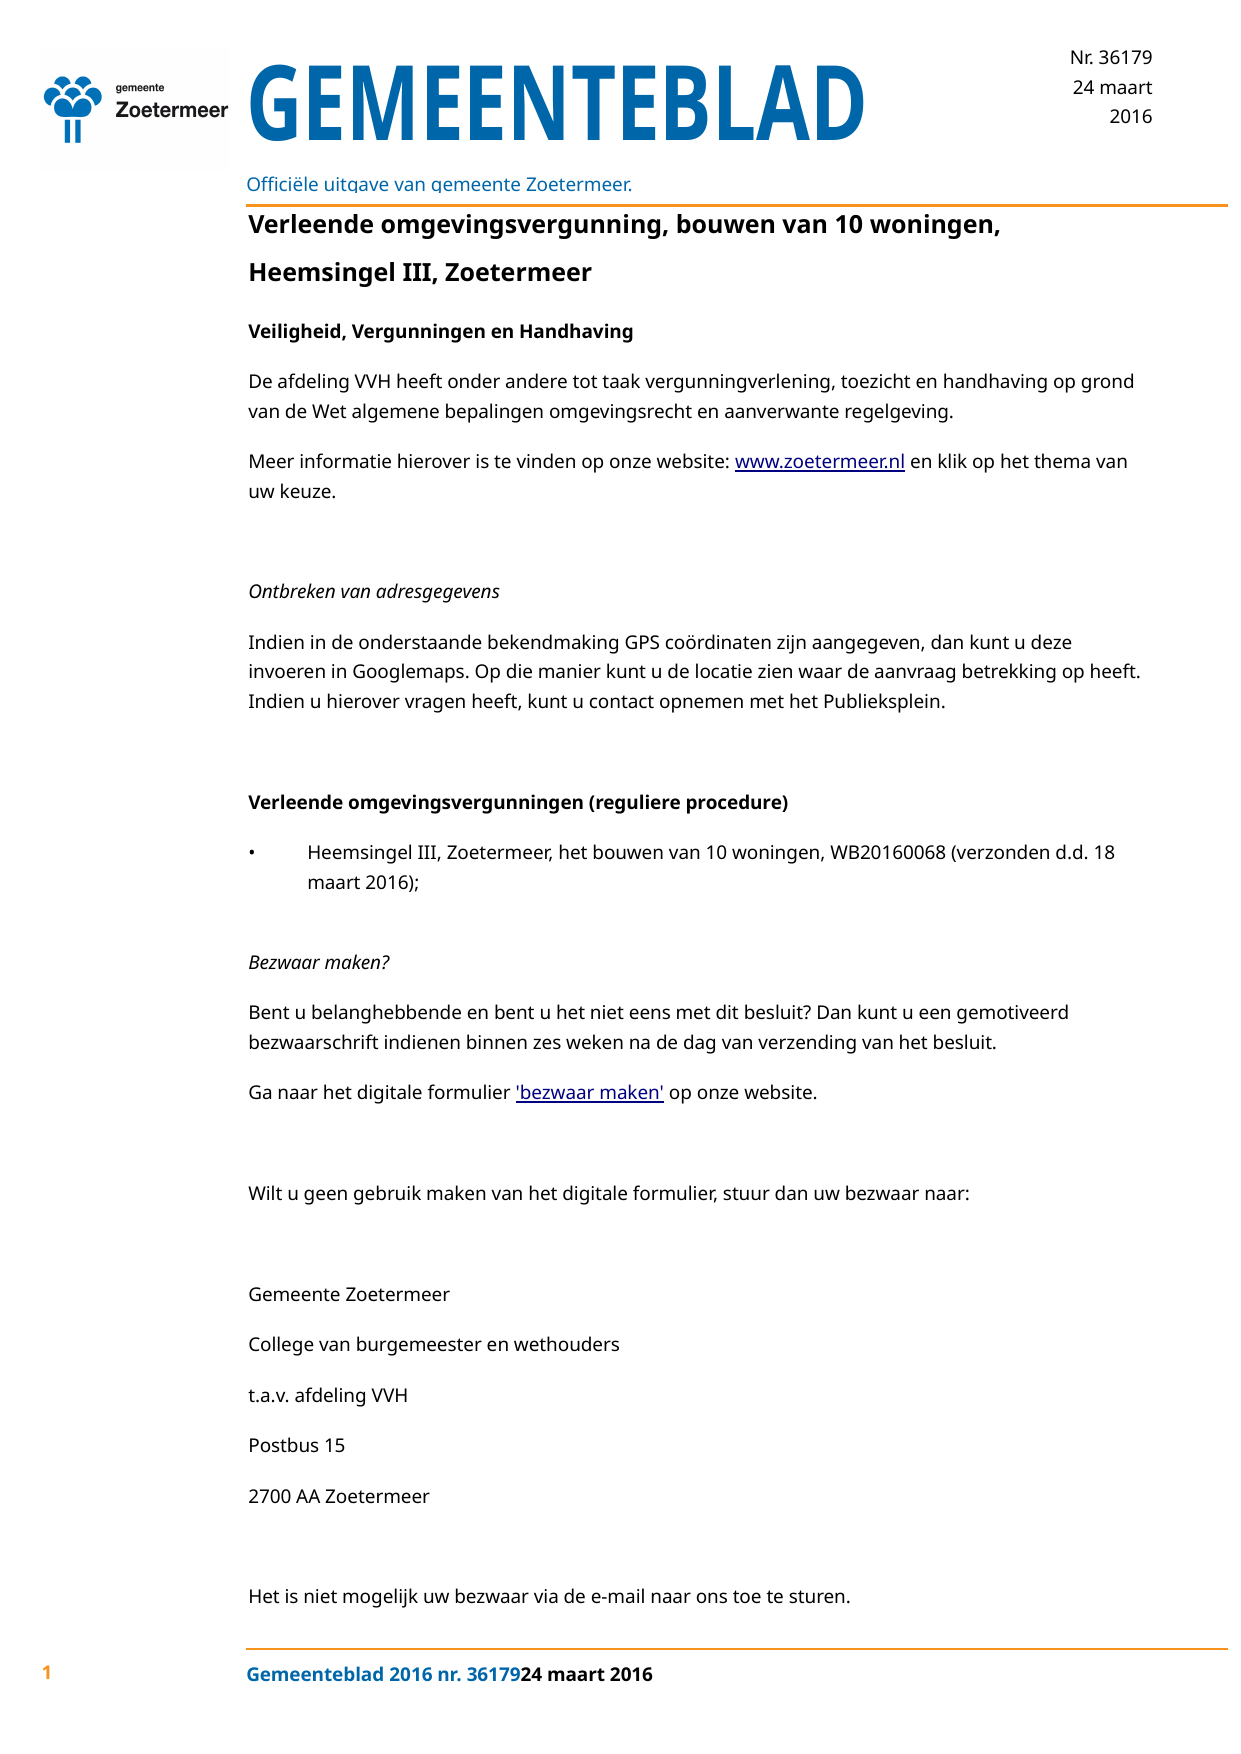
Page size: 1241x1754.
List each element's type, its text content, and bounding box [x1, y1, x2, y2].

text Gemeente Zoetermeer [248, 1281, 1152, 1307]
text 2700 AA Zoetermeer [248, 1483, 1152, 1509]
text Postbus 15 [248, 1432, 1152, 1458]
text Bent u belanghebbende en bent u het niet eens met dit besluit? Dan kunt u een gemotiveerd bezwaarschrift indienen binnen zes weken na de dag van verzending van het besluit. [248, 999, 1152, 1055]
text Ontbreken van adresgegevens [248, 579, 1152, 604]
text Verleende omgevingsvergunningen (reguliere procedure) [248, 789, 1152, 815]
text Veiligheid, Vergunningen en Handhaving [248, 318, 1152, 344]
text Het is niet mogelijk uw bezwaar via de e-mail naar ons toe te sturen. [248, 1584, 1152, 1609]
text Wilt u geen gebruik maken van het digitale formulier, stuur dan uw bezwaar naar: [248, 1180, 1152, 1206]
text Verleende omgevingsvergunning, bouwen van 10 woningen, Heemsingel III, Zoetermeer [248, 207, 1152, 288]
text College van burgemeester en wethouders [248, 1332, 1152, 1357]
text Indien in de onderstaande bekendmaking GPS coördinaten zijn aangegeven, dan kunt u deze invoeren in Googlemaps. Op die manier kunt u de locatie zien waar de aanvraag betrekking op heeft. Indien u hierover vragen heeft, kunt u contact opnemen met het Publieksplein. [248, 629, 1152, 714]
text Ga naar het digitale formulier 'bezwaar maken' op onze website. [248, 1079, 1152, 1105]
picture [41, 47, 231, 172]
text De afdeling VVH heeft onder andere tot taak vergunningverlening, toezicht en handhaving op grond van de Wet algemene bepalingen omgevingsrecht en aanverwante regelgeving. [248, 368, 1152, 424]
text t.a.v. afdeling VVH [248, 1382, 1152, 1408]
text Meer informatie hierover is te vinden op onze website: www.zoetermeer.nl en klik op het thema van uw keuze. [248, 448, 1152, 504]
text Bezwaar maken? [248, 949, 1152, 975]
list Heemsingel III, Zoetermeer, het bouwen van 10 woningen, WB20160068 (verzonden d.d. 18 maart 2016); [248, 839, 1152, 895]
